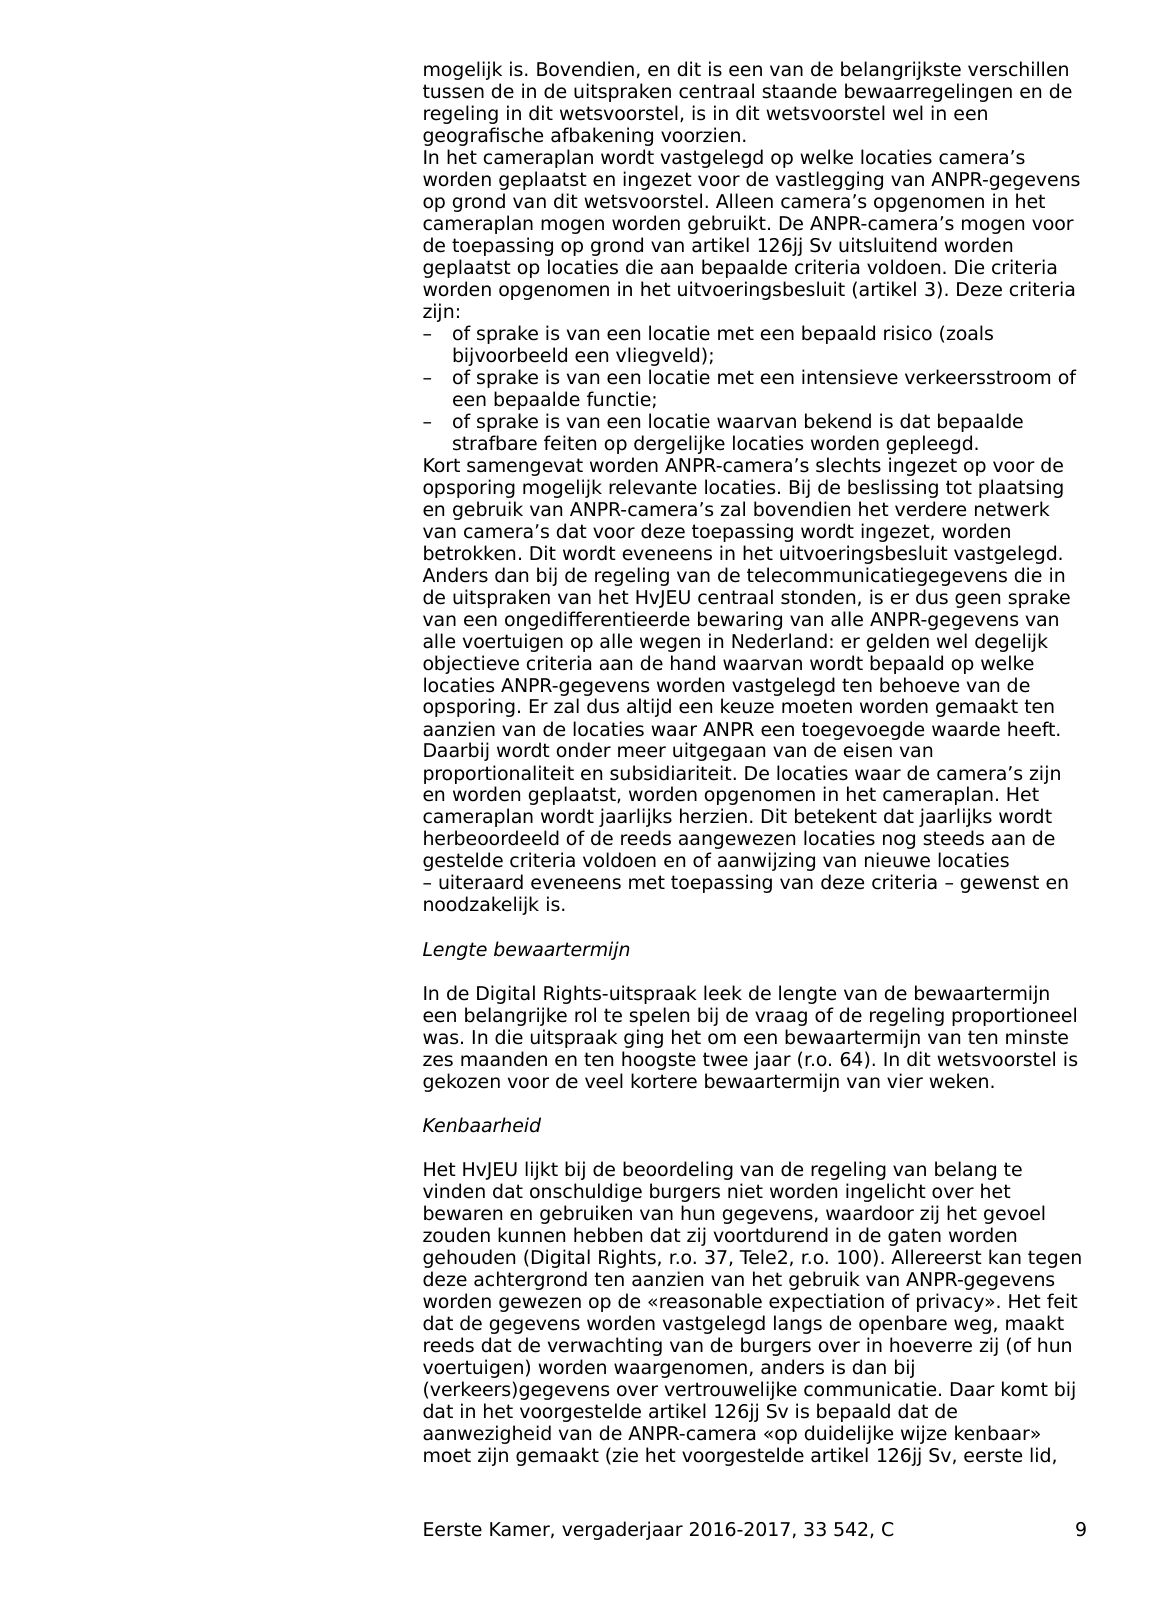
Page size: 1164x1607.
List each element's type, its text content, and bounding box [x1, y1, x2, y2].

text In de Digital Rights-uitspraak leek de lengte van de bewaartermijn een belangrijke rol te spelen bij de vraag of de regeling proportioneel was. In die uitspraak ging het om een bewaartermijn van ten minste zes maanden en ten hoogste twee jaar (r.o. 64). In dit wetsvoorstel is gekozen voor de veel kortere bewaartermijn van vier weken. [422, 983, 1087, 1092]
text – of sprake is van een locatie met een bepaald risico (zoals bijvoorbeeld een vliegveld); [422, 323, 1087, 367]
text mogelijk is. Bovendien, en dit is een van de belangrijkste verschillen tussen de in de uitspraken centraal staande bewaarregelingen en de regeling in dit wetsvoorstel, is in dit wetsvoorstel wel in een geografische afbakening voorzien. [422, 59, 1087, 147]
text Het HvJEU lijkt bij de beoordeling van de regeling van belang te vinden dat onschuldige burgers niet worden ingelicht over het bewaren en gebruiken van hun gegevens, waardoor zij het gevoel zouden kunnen hebben dat zij voortdurend in de gaten worden gehouden (Digital Rights, r.o. 37, Tele2, r.o. 100). Allereerst kan tegen deze achtergrond ten aanzien van het gebruik van ANPR-gegevens worden gewezen op de «reasonable expectiation of privacy». Het feit dat de gegevens worden vastgelegd langs de openbare weg, maakt reeds dat de verwachting van de burgers over in hoeverre zij (of hun voertuigen) worden waargenomen, anders is dan bij (verkeers)gegevens over vertrouwelijke communicatie. Daar komt bij dat in het voorgestelde artikel 126jj Sv is bepaald dat de aanwezigheid van de ANPR-camera «op duidelijke wijze kenbaar» moet zijn gemaakt (zie het voorgestelde artikel 126jj Sv, eerste lid, [422, 1159, 1087, 1467]
text Kort samengevat worden ANPR-camera’s slechts ingezet op voor de opsporing mogelijk relevante locaties. Bij de beslissing tot plaatsing en gebruik van ANPR-camera’s zal bovendien het verdere netwerk van camera’s dat voor deze toepassing wordt ingezet, worden betrokken. Dit wordt eveneens in het uitvoeringsbesluit vastgelegd. Anders dan bij de regeling van de telecommunicatiegegevens die in de uitspraken van het HvJEU centraal stonden, is er dus geen sprake van een ongedifferentieerde bewaring van alle ANPR-gegevens van alle voertuigen op alle wegen in Nederland: er gelden wel degelijk objectieve criteria aan de hand waarvan wordt bepaald op welke locaties ANPR-gegevens worden vastgelegd ten behoeve van de opsporing. Er zal dus altijd een keuze moeten worden gemaakt ten aanzien van de locaties waar ANPR een toegevoegde waarde heeft. Daarbij wordt onder meer uitgegaan van de eisen van proportionaliteit en subsidiariteit. De locaties waar de camera’s zijn en worden geplaatst, worden opgenomen in het cameraplan. Het cameraplan wordt jaarlijks herzien. Dit betekent dat jaarlijks wordt herbeoordeeld of de reeds aangewezen locaties nog steeds aan de gestelde criteria voldoen en of aanwijzing van nieuwe locaties – uiteraard eveneens met toepassing van deze criteria – gewenst en noodzakelijk is. [422, 455, 1087, 916]
text – of sprake is van een locatie met een intensieve verkeersstroom of een bepaalde functie; [422, 367, 1087, 411]
subtitle Kenbaarheid [422, 1115, 1087, 1137]
text In het cameraplan wordt vastgelegd op welke locaties camera’s worden geplaatst en ingezet voor de vastlegging van ANPR-gegevens op grond van dit wetsvoorstel. Alleen camera’s opgenomen in het cameraplan mogen worden gebruikt. De ANPR-camera’s mogen voor de toepassing op grond van artikel 126jj Sv uitsluitend worden geplaatst op locaties die aan bepaalde criteria voldoen. Die criteria worden opgenomen in het uitvoeringsbesluit (artikel 3). Deze criteria zijn: [422, 147, 1087, 323]
text – of sprake is van een locatie waarvan bekend is dat bepaalde strafbare feiten op dergelijke locaties worden gepleegd. [422, 411, 1087, 455]
subtitle Lengte bewaartermijn [422, 938, 1087, 960]
